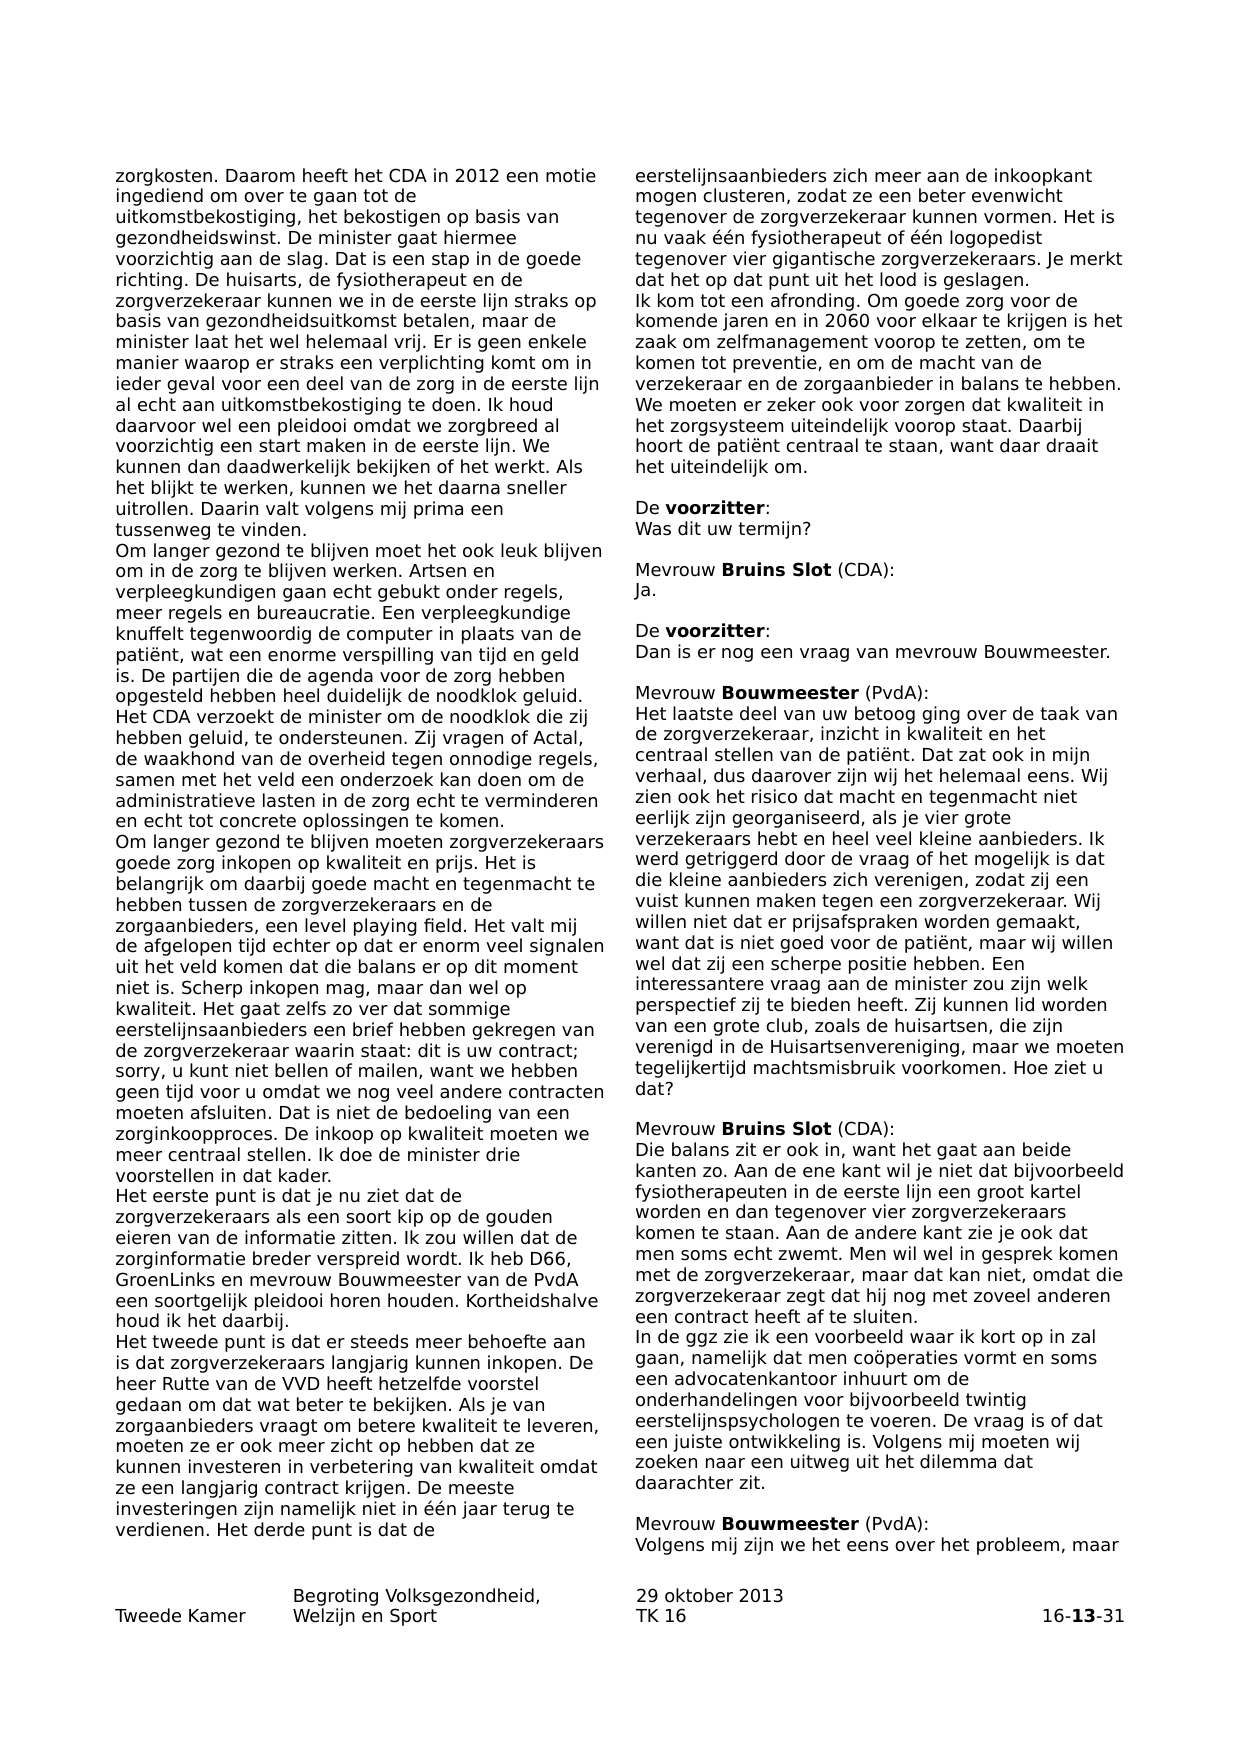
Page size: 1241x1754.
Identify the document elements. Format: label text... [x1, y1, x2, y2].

text Mevrouw Bouwmeester (PvdA): [635, 1514, 1125, 1535]
text Om langer gezond te blijven moet het ook leuk blijven om in de zorg te blijven werken. Artsen en verpleegkundigen gaan echt gebukt onder regels, meer regels en bureaucratie. Een verpleegkundige knuffelt tegenwoordig de computer in plaats van de patiënt, wat een enorme verspilling van tijd en geld is. De partijen die de agenda voor de zorg hebben opgesteld hebben heel duidelijk de noodklok geluid. Het CDA verzoekt de minister om de noodklok die zij hebben geluid, te ondersteunen. Zij vragen of Actal, de waakhond van de overheid tegen onnodige regels, samen met het veld een onderzoek kan doen om de administratieve lasten in de zorg echt te verminderen en echt tot concrete oplossingen te komen. [115, 540, 605, 832]
text eerstelijnsaanbieders zich meer aan de inkoopkant mogen clusteren, zodat ze een beter evenwicht tegenover de zorgverzekeraar kunnen vormen. Het is nu vaak één fysiotherapeut of één logopedist tegenover vier gigantische zorgverzekeraars. Je merkt dat het op dat punt uit het lood is geslagen. [635, 165, 1125, 290]
text Mevrouw Bruins Slot (CDA): [635, 559, 1125, 580]
text In de ggz zie ik een voorbeeld waar ik kort op in zal gaan, namelijk dat men coöperaties vormt en soms een advocatenkantoor inhuurt om de onderhandelingen voor bijvoorbeeld twintig eerstelijnspsychologen te voeren. De vraag is of dat een juiste ontwikkeling is. Volgens mij moeten wij zoeken naar een uitweg uit het dilemma dat daarachter zit. [635, 1327, 1125, 1494]
text Het laatste deel van uw betoog ging over de taak van de zorgverzekeraar, inzicht in kwaliteit en het centraal stellen van de patiënt. Dat zat ook in mijn verhaal, dus daarover zijn wij het helemaal eens. Wij zien ook het risico dat macht en tegenmacht niet eerlijk zijn georganiseerd, als je vier grote verzekeraars hebt en heel veel kleine aanbieders. Ik werd getriggerd door de vraag of het mogelijk is dat die kleine aanbieders zich verenigen, zodat zij een vuist kunnen maken tegen een zorgverzekeraar. Wij willen niet dat er prijsafspraken worden gemaakt, want dat is niet goed voor de patiënt, maar wij willen wel dat zij een scherpe positie hebben. Een interessantere vraag aan de minister zou zijn welk perspectief zij te bieden heeft. Zij kunnen lid worden van een grote club, zoals de huisartsen, die zijn verenigd in de Huisartsenvereniging, maar we moeten tegelijkertijd machtsmisbruik voorkomen. Hoe ziet u dat? [635, 703, 1125, 1099]
text Mevrouw Bouwmeester (PvdA): [635, 682, 1125, 703]
text Dan is er nog een vraag van mevrouw Bouwmeester. [635, 642, 1125, 662]
text Was dit uw termijn? [635, 518, 1125, 539]
text Ja. [635, 580, 1125, 601]
text Om langer gezond te blijven moeten zorgverzekeraars goede zorg inkopen op kwaliteit en prijs. Het is belangrijk om daarbij goede macht en tegenmacht te hebben tussen de zorgverzekeraars en de zorgaanbieders, een level playing field. Het valt mij de afgelopen tijd echter op dat er enorm veel signalen uit het veld komen dat die balans er op dit moment niet is. Scherp inkopen mag, maar dan wel op kwaliteit. Het gaat zelfs zo ver dat sommige eerstelijnsaanbieders een brief hebben gekregen van de zorgverzekeraar waarin staat: dit is uw contract; sorry, u kunt niet bellen of mailen, want we hebben geen tijd voor u omdat we nog veel andere contracten moeten afsluiten. Dat is niet de bedoeling van een zorginkoopproces. De inkoop op kwaliteit moeten we meer centraal stellen. Ik doe de minister drie voorstellen in dat kader. [115, 832, 605, 1186]
text Het eerste punt is dat je nu ziet dat de zorgverzekeraars als een soort kip op de gouden eieren van de informatie zitten. Ik zou willen dat de zorginformatie breder verspreid wordt. Ik heb D66, GroenLinks en mevrouw Bouwmeester van de PvdA een soortgelijk pleidooi horen houden. Kortheidshalve houd ik het daarbij. [115, 1186, 605, 1332]
text Volgens mij zijn we het eens over het probleem, maar [635, 1535, 1125, 1556]
text Die balans zit er ook in, want het gaat aan beide kanten zo. Aan de ene kant wil je niet dat bijvoorbeeld fysiotherapeuten in de eerste lijn een groot kartel worden en dan tegenover vier zorgverzekeraars komen te staan. Aan de andere kant zie je ook dat men soms echt zwemt. Men wil wel in gesprek komen met de zorgverzekeraar, maar dat kan niet, omdat die zorgverzekeraar zegt dat hij nog met zoveel anderen een contract heeft af te sluiten. [635, 1140, 1125, 1327]
text Mevrouw Bruins Slot (CDA): [635, 1119, 1125, 1140]
text Ik kom tot een afronding. Om goede zorg voor de komende jaren en in 2060 voor elkaar te krijgen is het zaak om zelfmanagement voorop te zetten, om te komen tot preventie, en om de macht van de verzekeraar en de zorgaanbieder in balans te hebben. We moeten er zeker ook voor zorgen dat kwaliteit in het zorgsysteem uiteindelijk voorop staat. Daarbij hoort de patiënt centraal te staan, want daar draait het uiteindelijk om. [635, 290, 1125, 478]
text De voorzitter: [635, 621, 1125, 642]
text Het tweede punt is dat er steeds meer behoefte aan is dat zorgverzekeraars langjarig kunnen inkopen. De heer Rutte van de VVD heeft hetzelfde voorstel gedaan om dat wat beter te bekijken. Als je van zorgaanbieders vraagt om betere kwaliteit te leveren, moeten ze er ook meer zicht op hebben dat ze kunnen investeren in verbetering van kwaliteit omdat ze een langjarig contract krijgen. De meeste investeringen zijn namelijk niet in één jaar terug te verdienen. Het derde punt is dat de [115, 1332, 605, 1540]
text De voorzitter: [635, 498, 1125, 518]
text zorgkosten. Daarom heeft het CDA in 2012 een motie ingediend om over te gaan tot de uitkomstbekostiging, het bekostigen op basis van gezondheidswinst. De minister gaat hiermee voorzichtig aan de slag. Dat is een stap in de goede richting. De huisarts, de fysiotherapeut en de zorgverzekeraar kunnen we in de eerste lijn straks op basis van gezondheidsuitkomst betalen, maar de minister laat het wel helemaal vrij. Er is geen enkele manier waarop er straks een verplichting komt om in ieder geval voor een deel van de zorg in de eerste lijn al echt aan uitkomstbekostiging te doen. Ik houd daarvoor wel een pleidooi omdat we zorgbreed al voorzichtig een start maken in de eerste lijn. We kunnen dan daadwerkelijk bekijken of het werkt. Als het blijkt te werken, kunnen we het daarna sneller uitrollen. Daarin valt volgens mij prima een tussenweg te vinden. [115, 165, 605, 540]
